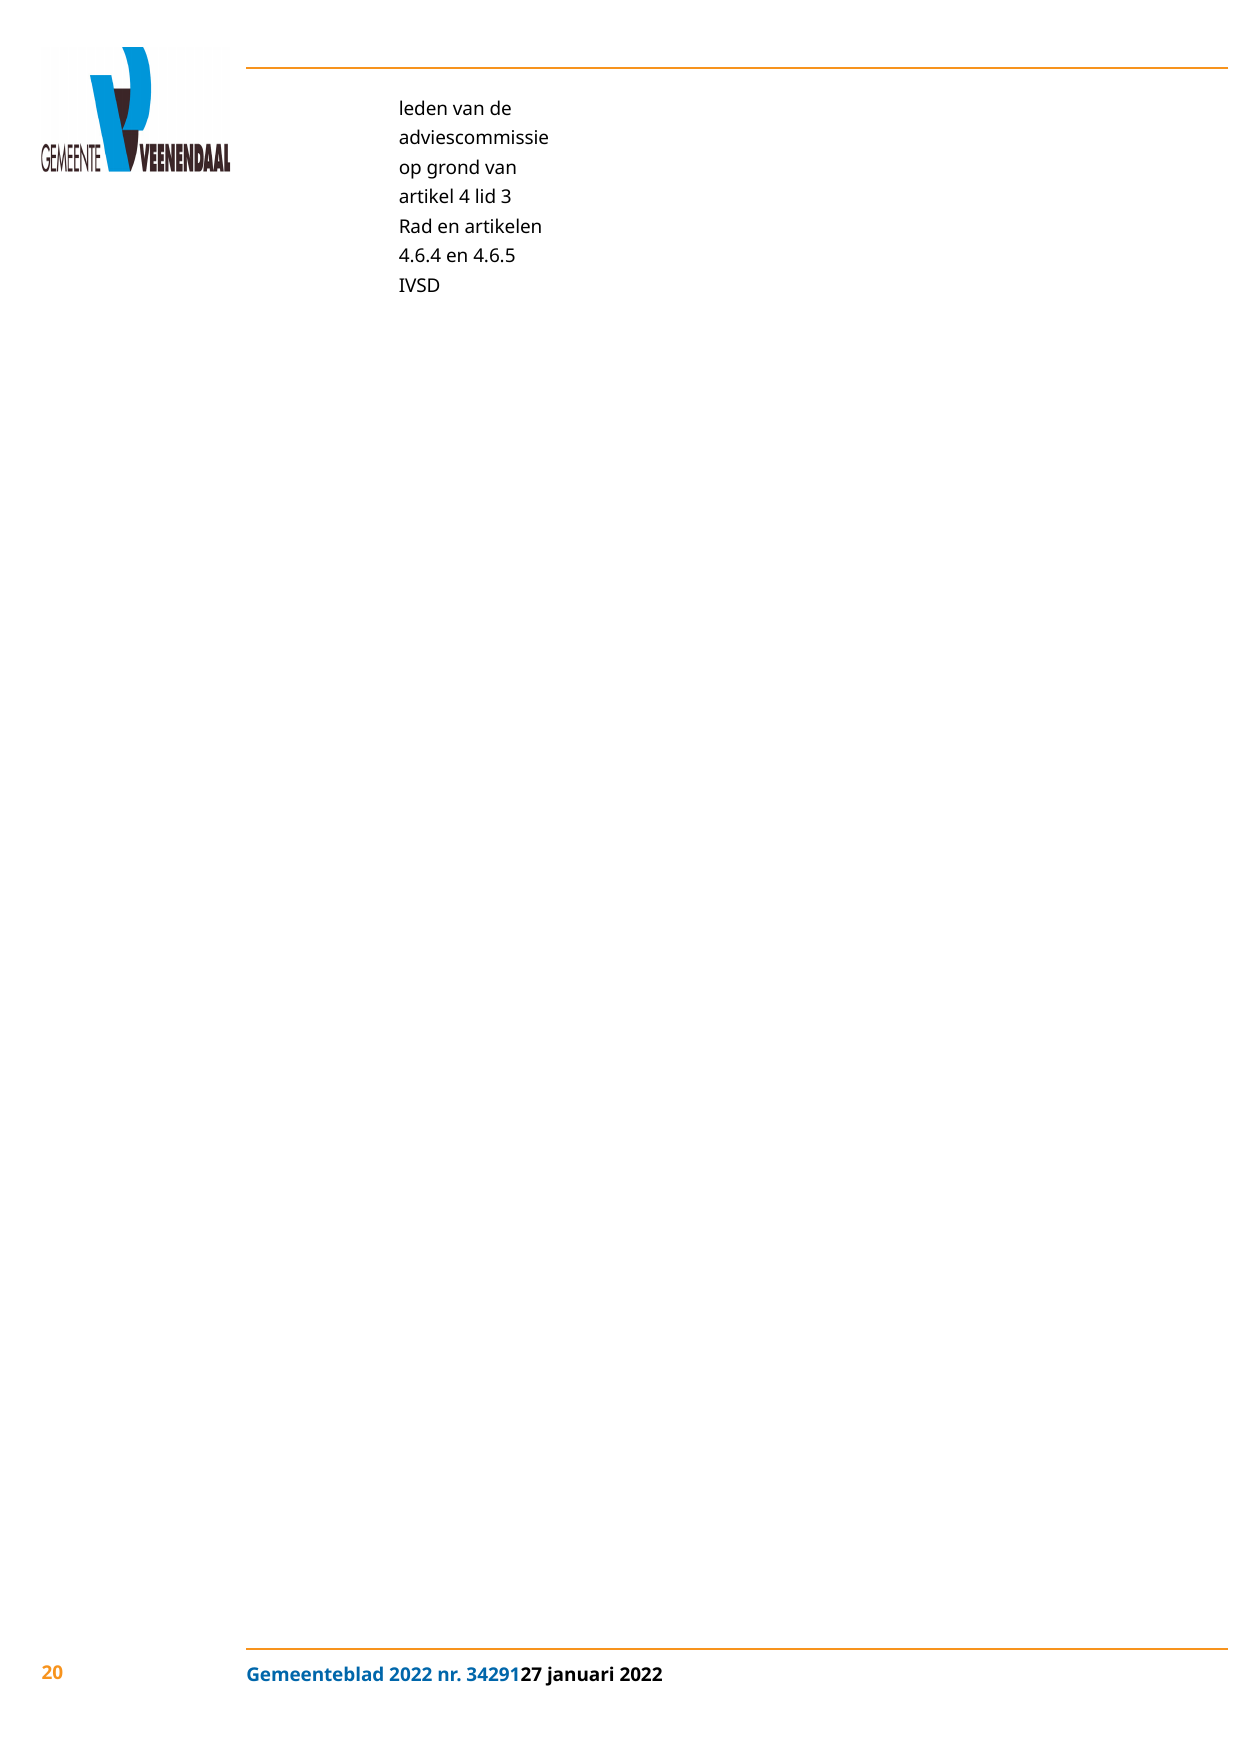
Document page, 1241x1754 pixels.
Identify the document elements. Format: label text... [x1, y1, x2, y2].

table_cell [850, 95, 1001, 298]
table_cell [700, 95, 850, 298]
table_cell [549, 95, 700, 298]
picture [41, 47, 130, 172]
table_cell [248, 95, 398, 298]
picture [123, 47, 231, 172]
table_cell leden van de adviescommissie op grond van artikel 4 lid 3 Rad en artikelen 4.6.4 en 4.6.5 IVSD [399, 95, 549, 298]
table_cell [1001, 95, 1152, 298]
